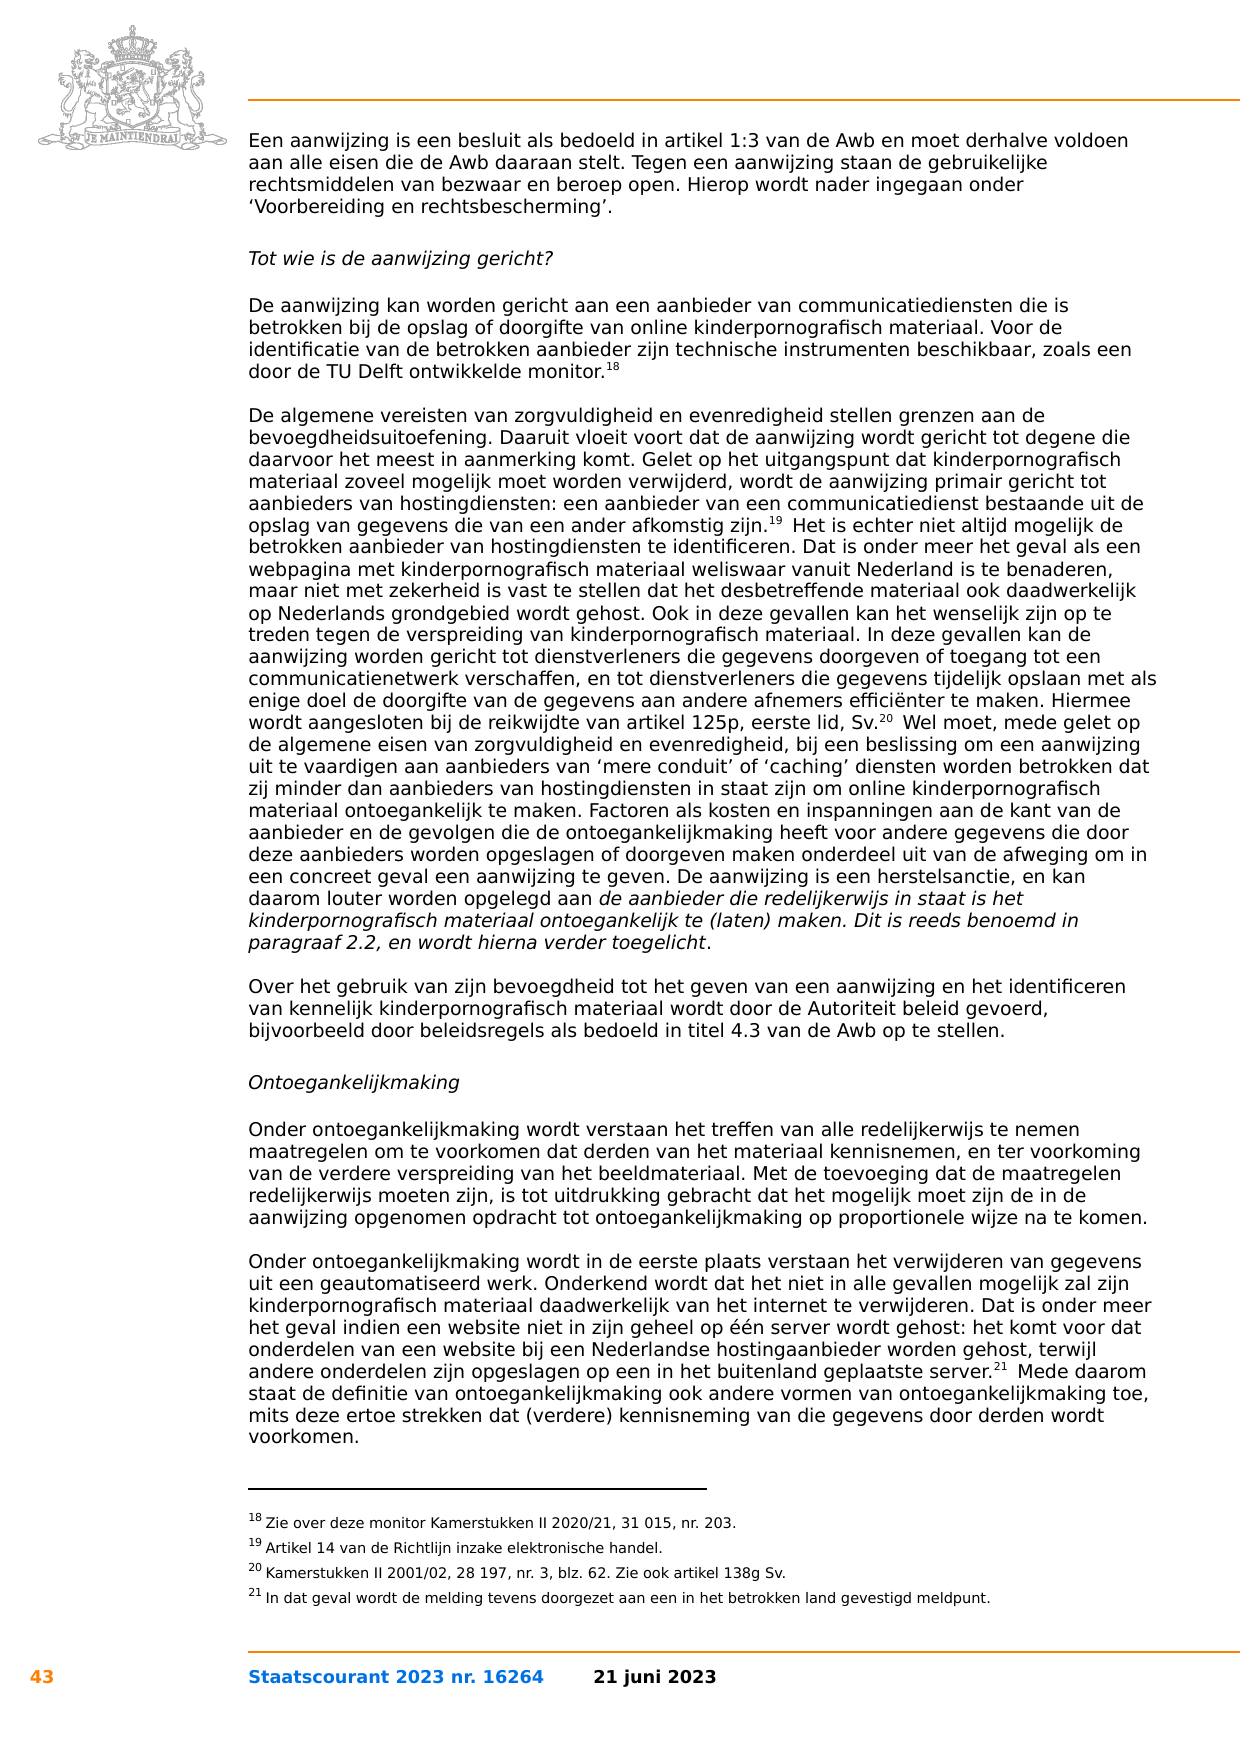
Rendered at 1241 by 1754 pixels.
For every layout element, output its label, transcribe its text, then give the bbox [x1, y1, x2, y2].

subtitle Ontoegankelijkmaking [248, 1072, 1163, 1094]
subtitle Tot wie is de aanwijzing gericht? [248, 248, 1163, 270]
picture [38, 25, 227, 150]
text Artikel 14 van de Richtlijn inzake elektronische handel. [248, 1536, 1163, 1558]
text De aanwijzing kan worden gericht aan een aanbieder van communicatiediensten die is betrokken bij de opslag of doorgifte van online kinderpornografisch materiaal. Voor de identificatie van de betrokken aanbieder zijn technische instrumenten beschikbaar, zoals een door de TU Delft ontwikkelde monitor. [248, 295, 1163, 383]
text Onder ontoegankelijkmaking wordt verstaan het treffen van alle redelijkerwijs te nemen maatregelen om te voorkomen dat derden van het materiaal kennisnemen, en ter voorkoming van de verdere verspreiding van het beeldmateriaal. Met de toevoeging dat de maatregelen redelijkerwijs moeten zijn, is tot uitdrukking gebracht dat het mogelijk moet zijn de in de aanwijzing opgenomen opdracht tot ontoegankelijkmaking op proportionele wijze na te komen. [248, 1119, 1163, 1229]
text In dat geval wordt de melding tevens doorgezet aan een in het betrokken land gevestigd meldpunt. [248, 1586, 1163, 1608]
text Kamerstukken II 2001/02, 28 197, nr. 3, blz. 62. Zie ook artikel 138g Sv. [248, 1561, 1163, 1583]
text Een aanwijzing is een besluit als bedoeld in artikel 1:3 van de Awb en moet derhalve voldoen aan alle eisen die de Awb daaraan stelt. Tegen een aanwijzing staan de gebruikelijke rechtsmiddelen van bezwaar en beroep open. Hierop wordt nader ingegaan onder ‘Voorbereiding en rechtsbescherming’. [248, 130, 1163, 218]
text Over het gebruik van zijn bevoegdheid tot het geven van een aanwijzing en het identificeren van kennelijk kinderpornografisch materiaal wordt door de Autoriteit beleid gevoerd, bijvoorbeeld door beleidsregels als bedoeld in titel 4.3 van de Awb op te stellen. [248, 976, 1163, 1042]
text De algemene vereisten van zorgvuldigheid en evenredigheid stellen grenzen aan de bevoegdheidsuitoefening. Daaruit vloeit voort dat de aanwijzing wordt gericht tot degene die daarvoor het meest in aanmerking komt. Gelet op het uitgangspunt dat kinderpornografisch materiaal zoveel mogelijk moet worden verwijderd, wordt de aanwijzing primair gericht tot aanbieders van hostingdiensten: een aanbieder van een communicatiedienst bestaande uit de opslag van gegevens die van een ander afkomstig zijn. Het is echter niet altijd mogelijk de betrokken aanbieder van hostingdiensten te identificeren. Dat is onder meer het geval als een webpagina met kinderpornografisch materiaal weliswaar vanuit Nederland is te benaderen, maar niet met zekerheid is vast te stellen dat het desbetreffende materiaal ook daadwerkelijk op Nederlands grondgebied wordt gehost. Ook in deze gevallen kan het wenselijk zijn op te treden tegen de verspreiding van kinderpornografisch materiaal. In deze gevallen kan de aanwijzing worden gericht tot dienstverleners die gegevens doorgeven of toegang tot een communicatienetwerk verschaffen, en tot dienstverleners die gegevens tijdelijk opslaan met als enige doel de doorgifte van de gegevens aan andere afnemers efficiënter te maken. Hiermee wordt aangesloten bij de reikwijdte van artikel 125p, eerste lid, Sv. Wel moet, mede gelet op de algemene eisen van zorgvuldigheid en evenredigheid, bij een beslissing om een aanwijzing uit te vaardigen aan aanbieders van ‘mere conduit’ of ‘caching’ diensten worden betrokken dat zij minder dan aanbieders van hostingdiensten in staat zijn om online kinderpornografisch materiaal ontoegankelijk te maken. Factoren als kosten en inspanningen aan de kant van de aanbieder en de gevolgen die de ontoegankelijkmaking heeft voor andere gegevens die door deze aanbieders worden opgeslagen of doorgeven maken onderdeel uit van de afweging om in een concreet geval een aanwijzing te geven. De aanwijzing is een herstelsanctie, en kan daarom louter worden opgelegd aan de aanbieder die redelijkerwijs in staat is het kinderpornografisch materiaal ontoegankelijk te (laten) maken. Dit is reeds benoemd in paragraaf 2.2, en wordt hierna verder toegelicht. [248, 404, 1163, 954]
text Zie over deze monitor Kamerstukken II 2020/21, 31 015, nr. 203. [248, 1511, 1163, 1533]
text Onder ontoegankelijkmaking wordt in de eerste plaats verstaan het verwijderen van gegevens uit een geautomatiseerd werk. Onderkend wordt dat het niet in alle gevallen mogelijk zal zijn kinderpornografisch materiaal daadwerkelijk van het internet te verwijderen. Dat is onder meer het geval indien een website niet in zijn geheel op één server wordt gehost: het komt voor dat onderdelen van een website bij een Nederlandse hostingaanbieder worden gehost, terwijl andere onderdelen zijn opgeslagen op een in het buitenland geplaatste server. Mede daarom staat de definitie van ontoegankelijkmaking ook andere vormen van ontoegankelijkmaking toe, mits deze ertoe strekken dat (verdere) kennisneming van die gegevens door derden wordt voorkomen. [248, 1251, 1163, 1448]
